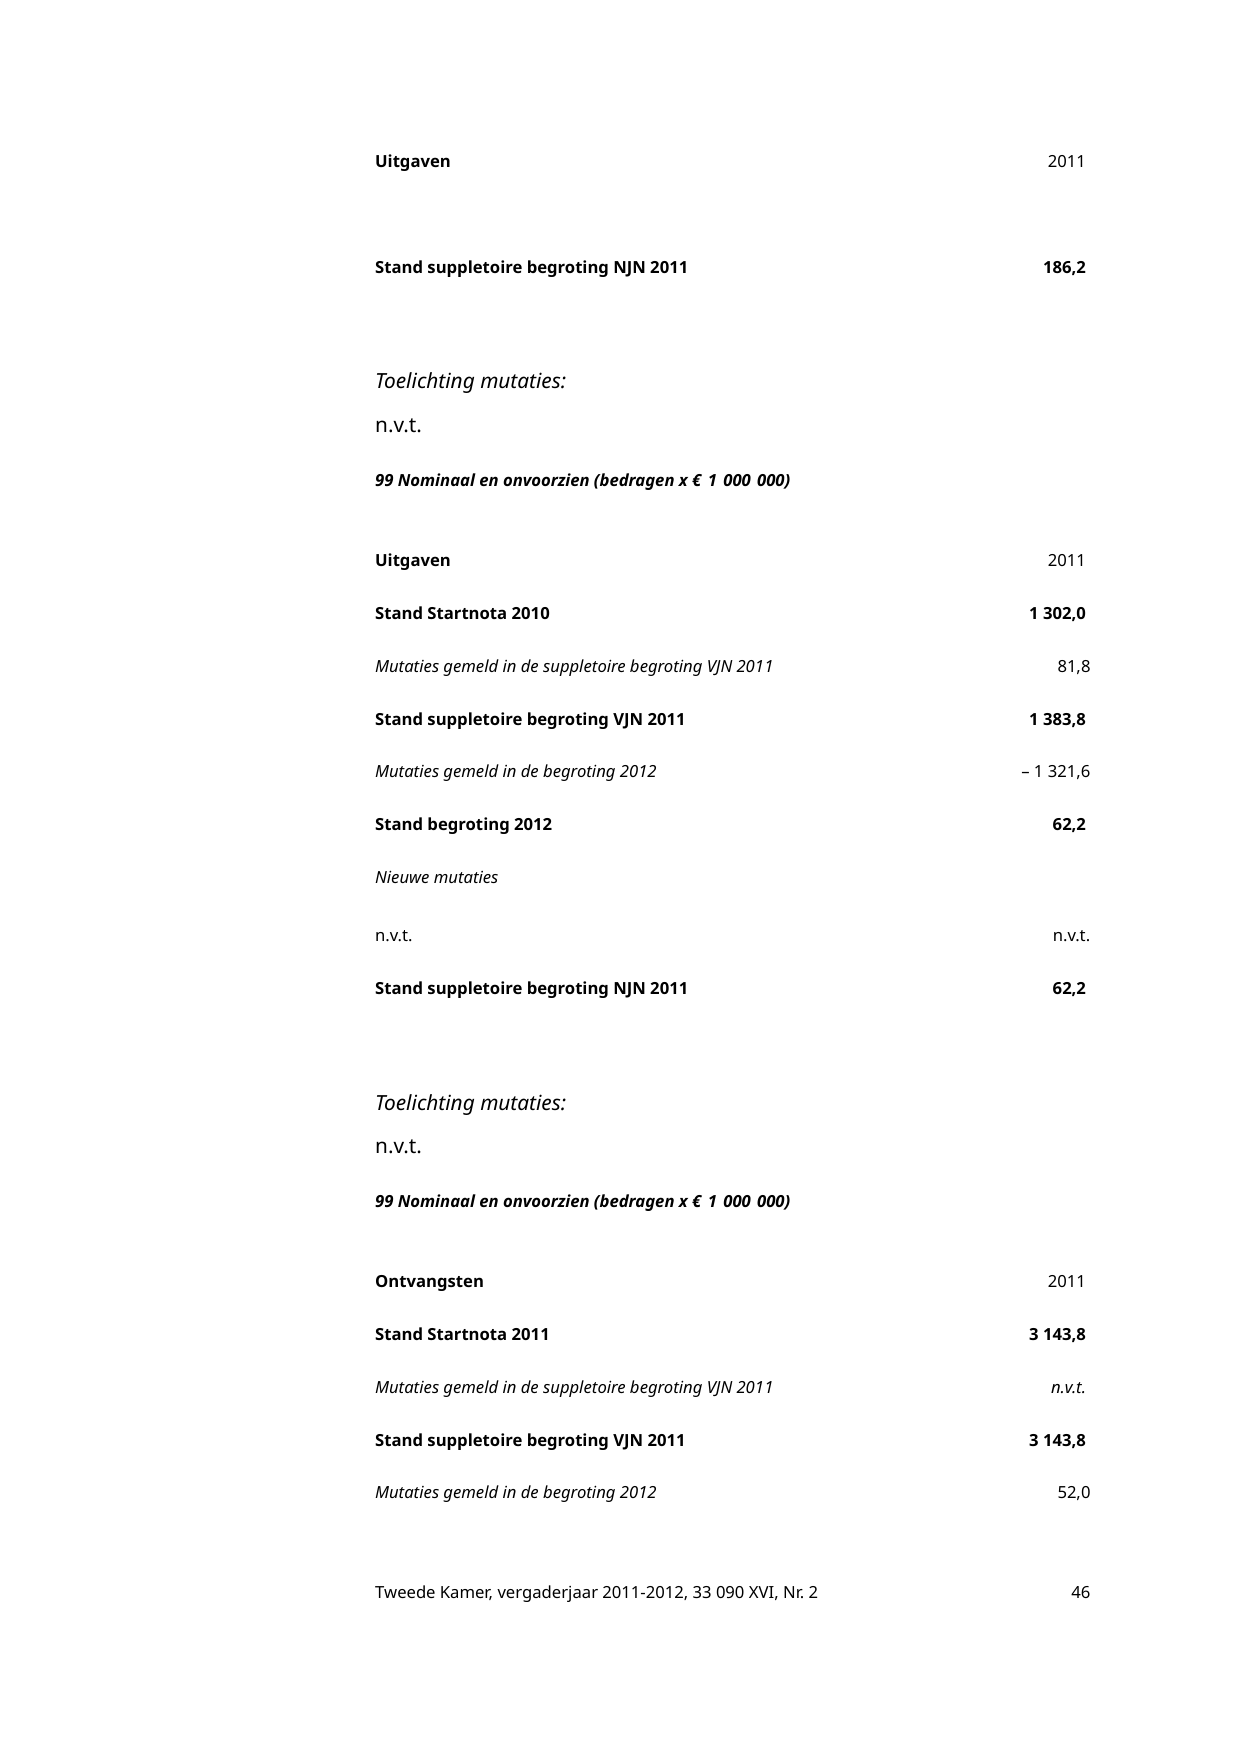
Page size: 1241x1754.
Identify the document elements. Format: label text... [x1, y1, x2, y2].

table_cell 1 383,8 [947, 707, 1090, 760]
table_cell Stand Startnota 2011 [375, 1323, 947, 1376]
table_header Uitgaven [375, 150, 947, 203]
table_cell Stand suppletoire begroting NJN 2011 [375, 976, 947, 1029]
table_header 2011 [947, 150, 1090, 203]
table_cell Stand begroting 2012 [375, 813, 947, 865]
table_cell n.v.t. [375, 924, 947, 976]
table_cell 81,8 [947, 655, 1090, 707]
table_cell n.v.t. [947, 1376, 1090, 1428]
table_header 2011 [947, 1270, 1090, 1323]
text Toelichting mutaties: [375, 367, 1090, 395]
text n.v.t. [375, 1131, 1090, 1159]
table_cell 62,2 [947, 976, 1090, 1029]
table_cell [375, 203, 947, 255]
table_cell Mutaties gemeld in de begroting 2012 [375, 1481, 947, 1534]
table_cell 3 143,8 [947, 1323, 1090, 1376]
table_cell – 1 321,6 [947, 760, 1090, 813]
table_cell 3 143,8 [947, 1428, 1090, 1481]
text n.v.t. [375, 410, 1090, 438]
table_cell 1 302,0 [947, 602, 1090, 654]
table_cell [947, 865, 1090, 924]
table_header Uitgaven [375, 549, 947, 602]
text 99 Nominaal en onvoorzien (bedragen x € 1 000 000) [375, 1189, 1090, 1212]
table_cell Stand suppletoire begroting VJN 2011 [375, 707, 947, 760]
table_cell 62,2 [947, 813, 1090, 865]
table_cell Stand Startnota 2010 [375, 602, 947, 654]
table_cell Mutaties gemeld in de begroting 2012 [375, 760, 947, 813]
table_cell [947, 203, 1090, 255]
table_cell Mutaties gemeld in de suppletoire begroting VJN 2011 [375, 655, 947, 707]
text Toelichting mutaties: [375, 1088, 1090, 1116]
table_cell Stand suppletoire begroting NJN 2011 [375, 255, 947, 308]
table_cell 186,2 [947, 255, 1090, 308]
table_cell Mutaties gemeld in de suppletoire begroting VJN 2011 [375, 1376, 947, 1428]
table_header 2011 [947, 549, 1090, 602]
table_cell n.v.t. [947, 924, 1090, 976]
table_cell 52,0 [947, 1481, 1090, 1534]
table_header Ontvangsten [375, 1270, 947, 1323]
text 99 Nominaal en onvoorzien (bedragen x € 1 000 000) [375, 468, 1090, 491]
table_cell Stand suppletoire begroting VJN 2011 [375, 1428, 947, 1481]
table_cell Nieuwe mutaties [375, 865, 947, 924]
